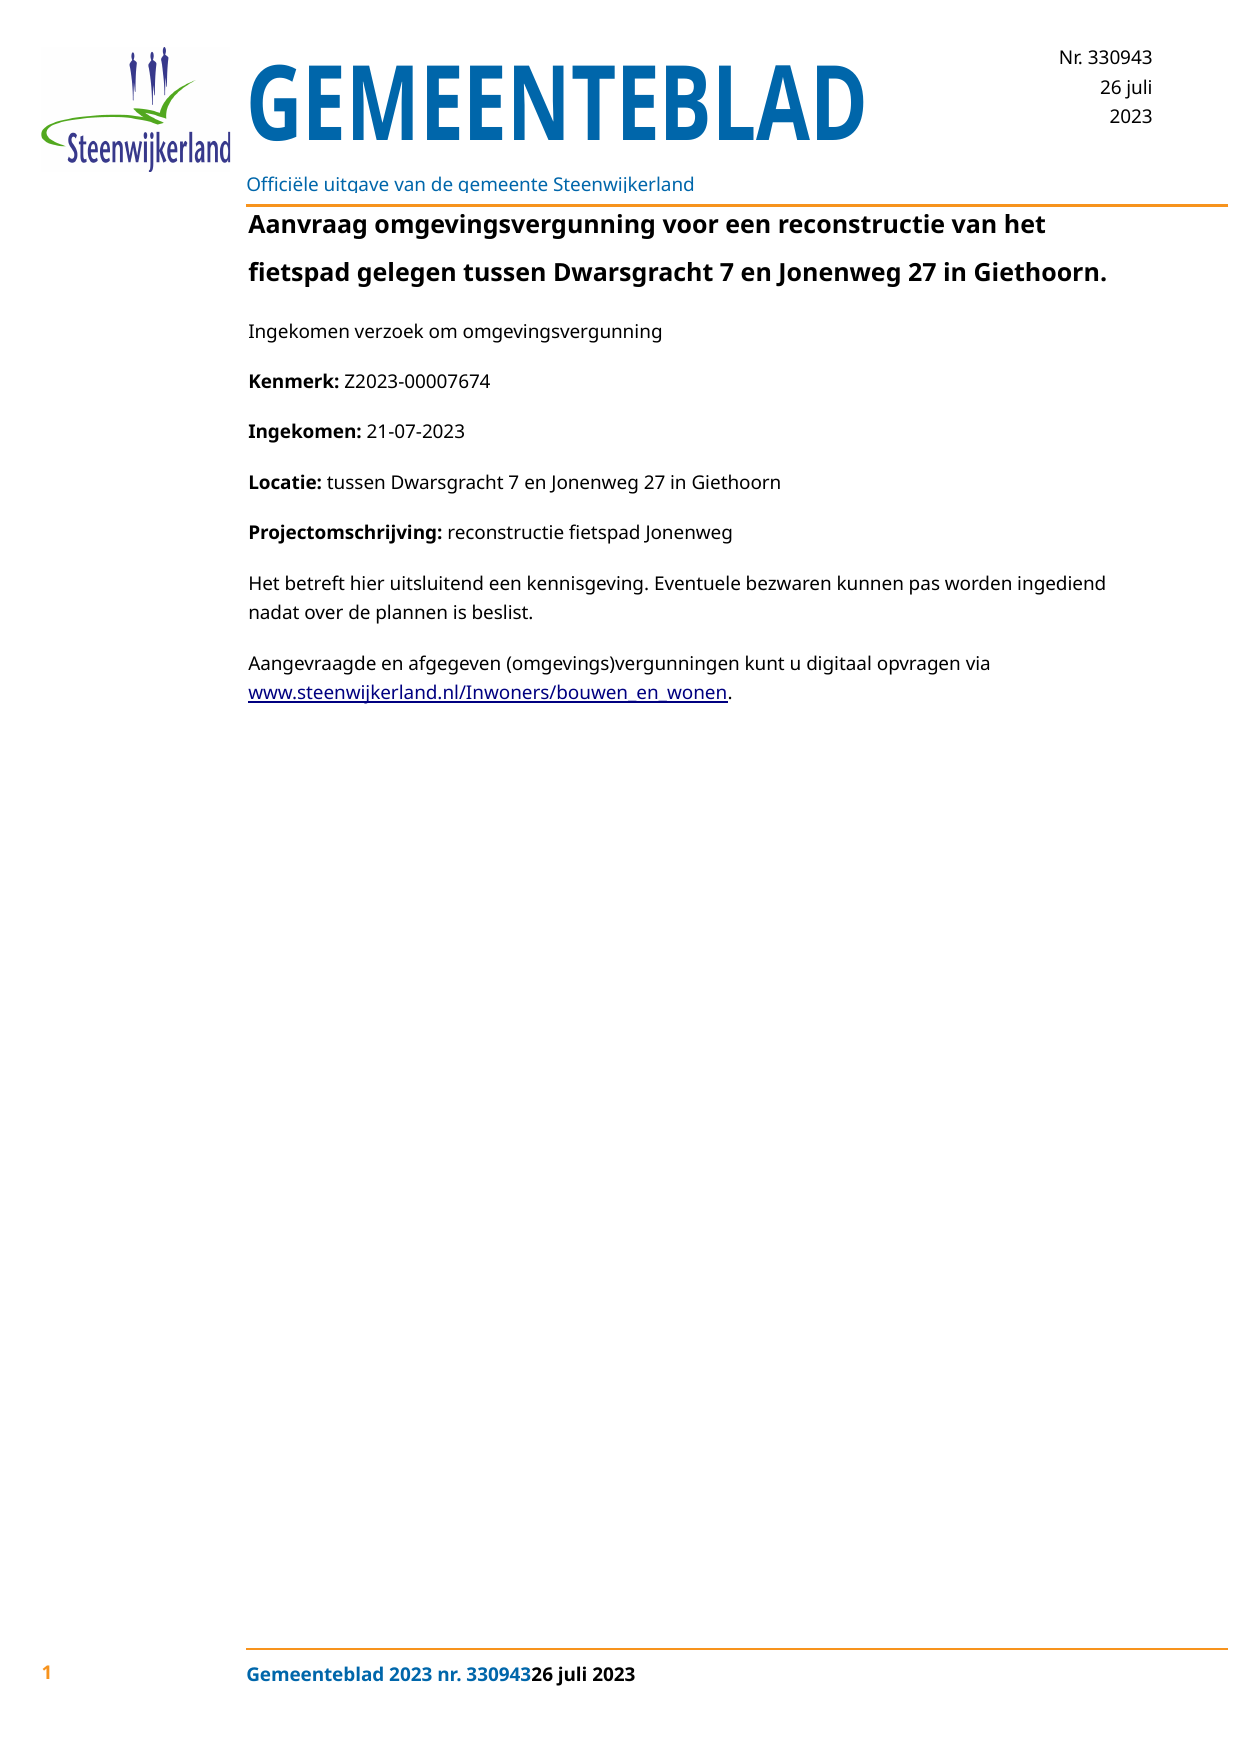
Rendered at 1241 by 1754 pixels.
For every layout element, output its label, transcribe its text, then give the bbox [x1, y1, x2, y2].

text Aanvraag omgevingsvergunning voor een reconstructie van het fietspad gelegen tussen Dwarsgracht 7 en Jonenweg 27 in Giethoorn. [248, 207, 1152, 288]
text Locatie: tussen Dwarsgracht 7 en Jonenweg 27 in Giethoorn [248, 469, 1152, 495]
text Kenmerk: Z2023-00007674 [248, 368, 1152, 394]
text Ingekomen verzoek om omgevingsvergunning [248, 318, 1152, 344]
text Ingekomen: 21-07-2023 [248, 419, 1152, 444]
text Het betreft hier uitsluitend een kennisgeving. Eventuele bezwaren kunnen pas worden ingediend nadat over de plannen is beslist. [248, 570, 1152, 625]
picture [41, 47, 231, 172]
text Aangevraagde en afgegeven (omgevings)vergunningen kunt u digitaal opvragen via www.steenwijkerland.nl/Inwoners/bouwen_en_wonen. [248, 650, 1152, 705]
text Projectomschrijving: reconstructie fietspad Jonenweg [248, 519, 1152, 545]
